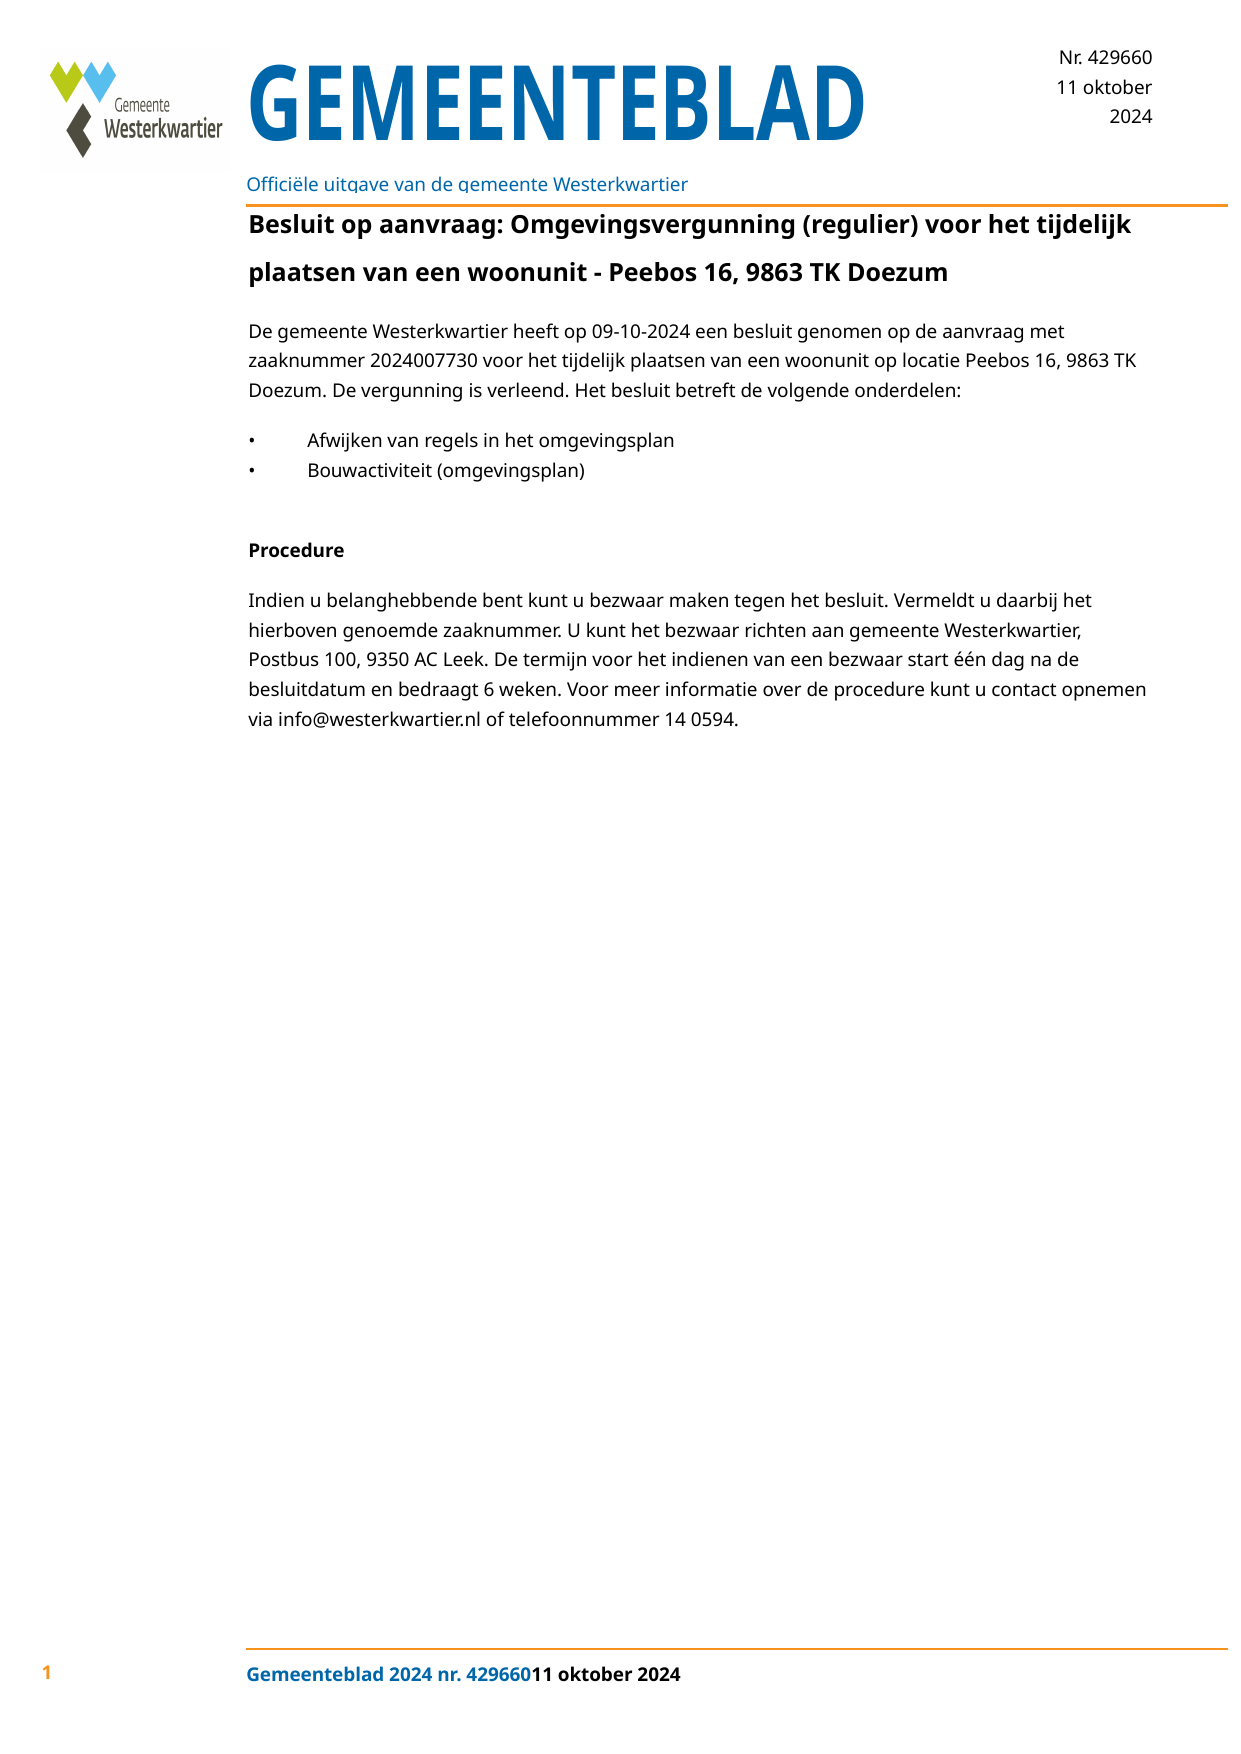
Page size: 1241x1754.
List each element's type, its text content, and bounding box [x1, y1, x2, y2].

text Indien u belanghebbende bent kunt u bezwaar maken tegen het besluit. Vermeldt u daarbij het hierboven genoemde zaaknummer. U kunt het bezwaar richten aan gemeente Westerkwartier, Postbus 100, 9350 AC Leek. De termijn voor het indienen van een bezwaar start één dag na de besluitdatum en bedraagt 6 weken. Voor meer informatie over de procedure kunt u contact opnemen via info@westerkwartier.nl of telefoonnummer 14 0594. [248, 587, 1152, 732]
list Afwijken van regels in het omgevingsplan [248, 427, 1152, 453]
list Bouwactiviteit (omgevingsplan) [248, 457, 1152, 483]
text De gemeente Westerkwartier heeft op 09-10-2024 een besluit genomen op de aanvraag met zaaknummer 2024007730 voor het tijdelijk plaatsen van een woonunit op locatie Peebos 16, 9863 TK Doezum. De vergunning is verleend. Het besluit betreft de volgende onderdelen: [248, 318, 1152, 403]
text Procedure [248, 537, 1152, 563]
picture [41, 47, 231, 172]
text Besluit op aanvraag: Omgevingsvergunning (regulier) voor het tijdelijk plaatsen van een woonunit - Peebos 16, 9863 TK Doezum [248, 207, 1152, 288]
